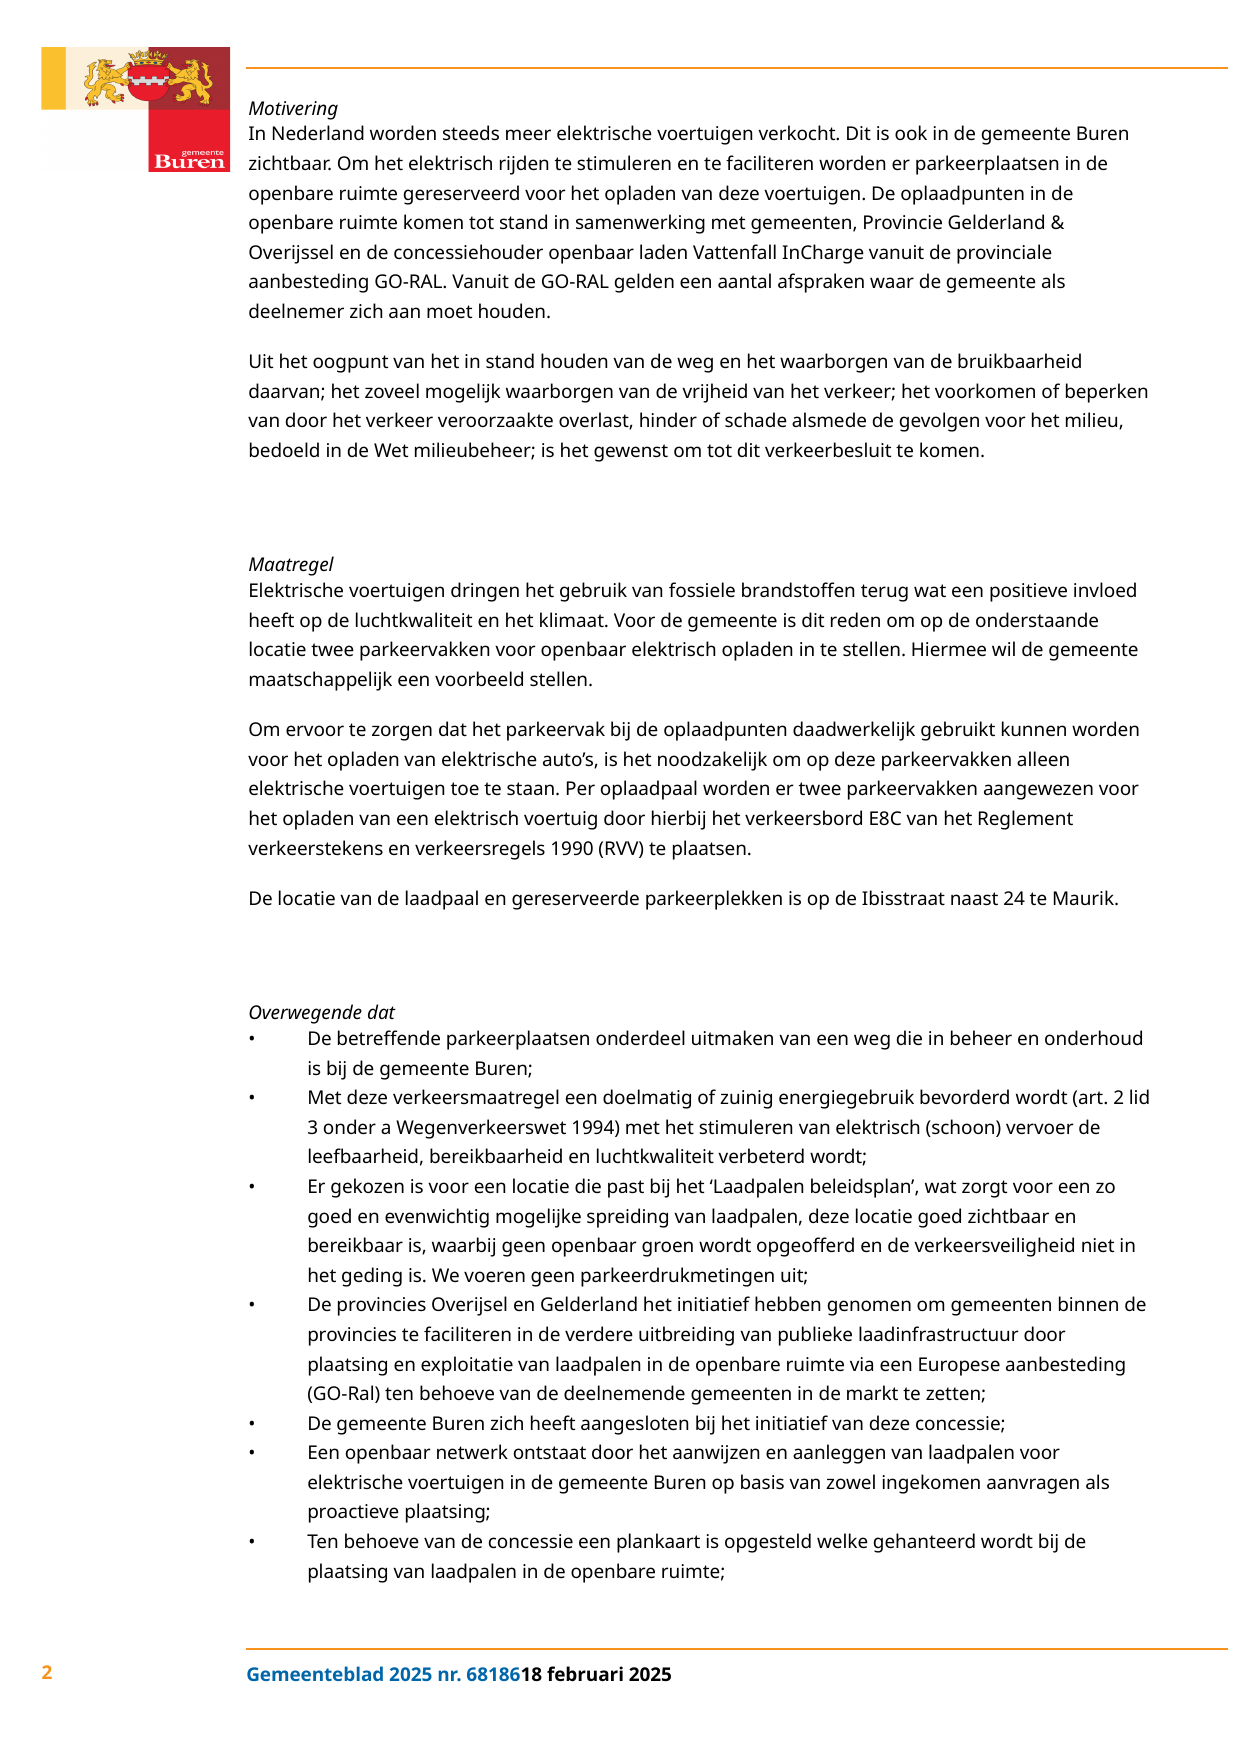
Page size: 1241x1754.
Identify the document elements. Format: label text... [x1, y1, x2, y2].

list Een openbaar netwerk ontstaat door het aanwijzen en aanleggen van laadpalen voor elektrische voertuigen in de gemeente Buren op basis van zowel ingekomen aanvragen als proactieve plaatsing; [248, 1439, 1152, 1524]
list De betreffende parkeerplaatsen onderdeel uitmaken van een weg die in beheer en onderhoud is bij de gemeente Buren; [248, 1025, 1152, 1081]
text Uit het oogpunt van het in stand houden van de weg en het waarborgen van de bruikbaarheid daarvan; het zoveel mogelijk waarborgen van de vrijheid van het verkeer; het voorkomen of beperken van door het verkeer veroorzaakte overlast, hinder of schade alsmede de gevolgen voor het milieu, bedoeld in de Wet milieubeheer; is het gewenst om tot dit verkeerbesluit te komen. [248, 348, 1152, 463]
list Ten behoeve van de concessie een plankaart is opgesteld welke gehanteerd wordt bij de plaatsing van laadpalen in de openbare ruimte; [248, 1528, 1152, 1583]
text Elektrische voertuigen dringen het gebruik van fossiele brandstoffen terug wat een positieve invloed heeft op de luchtkwaliteit en het klimaat. Voor de gemeente is dit reden om op de onderstaande locatie twee parkeervakken voor openbaar elektrisch opladen in te stellen. Hiermee wil de gemeente maatschappelijk een voorbeeld stellen. [248, 577, 1152, 692]
text Om ervoor te zorgen dat het parkeervak bij de oplaadpunten daadwerkelijk gebruikt kunnen worden voor het opladen van elektrische auto’s, is het noodzakelijk om op deze parkeervakken alleen elektrische voertuigen toe te staan. Per oplaadpaal worden er twee parkeervakken aangewezen voor het opladen van een elektrisch voertuig door hierbij het verkeersbord E8C van het Reglement verkeerstekens en verkeersregels 1990 (RVV) te plaatsen. [248, 716, 1152, 861]
text De locatie van de laadpaal en gereserveerde parkeerplekken is op de Ibisstraat naast 24 te Maurik. [248, 885, 1152, 911]
list Er gekozen is voor een locatie die past bij het ‘Laadpalen beleidsplan’, wat zorgt voor een zo goed en evenwichtig mogelijke spreiding van laadpalen, deze locatie goed zichtbaar en bereikbaar is, waarbij geen openbaar groen wordt opgeofferd en de verkeersveiligheid niet in het geding is. We voeren geen parkeerdrukmetingen uit; [248, 1173, 1152, 1288]
text In Nederland worden steeds meer elektrische voertuigen verkocht. Dit is ook in de gemeente Buren zichtbaar. Om het elektrisch rijden te stimuleren en te faciliteren worden er parkeerplaatsen in de openbare ruimte gereserveerd voor het opladen van deze voertuigen. De oplaadpunten in de openbare ruimte komen tot stand in samenwerking met gemeenten, Provincie Gelderland & Overijssel en de concessiehouder openbaar laden Vattenfall InCharge vanuit de provinciale aanbesteding GO-RAL. Vanuit de GO-RAL gelden een aantal afspraken waar de gemeente als deelnemer zich aan moet houden. [248, 121, 1152, 324]
list De gemeente Buren zich heeft aangesloten bij het initiatief van deze concessie; [248, 1410, 1152, 1436]
text Maatregel [248, 552, 1152, 577]
text Overwegende dat [248, 999, 1152, 1025]
list De provincies Overijsel en Gelderland het initiatief hebben genomen om gemeenten binnen de provincies te faciliteren in de verdere uitbreiding van publieke laadinfrastructuur door plaatsing en exploitatie van laadpalen in de openbare ruimte via een Europese aanbesteding (GO-Ral) ten behoeve van de deelnemende gemeenten in de markt te zetten; [248, 1292, 1152, 1406]
list Met deze verkeersmaatregel een doelmatig of zuinig energiegebruik bevorderd wordt (art. 2 lid 3 onder a Wegenverkeerswet 1994) met het stimuleren van elektrisch (schoon) vervoer de leefbaarheid, bereikbaarheid en luchtkwaliteit verbeterd wordt; [248, 1084, 1152, 1169]
text Motivering [248, 95, 1152, 121]
picture [41, 47, 231, 172]
